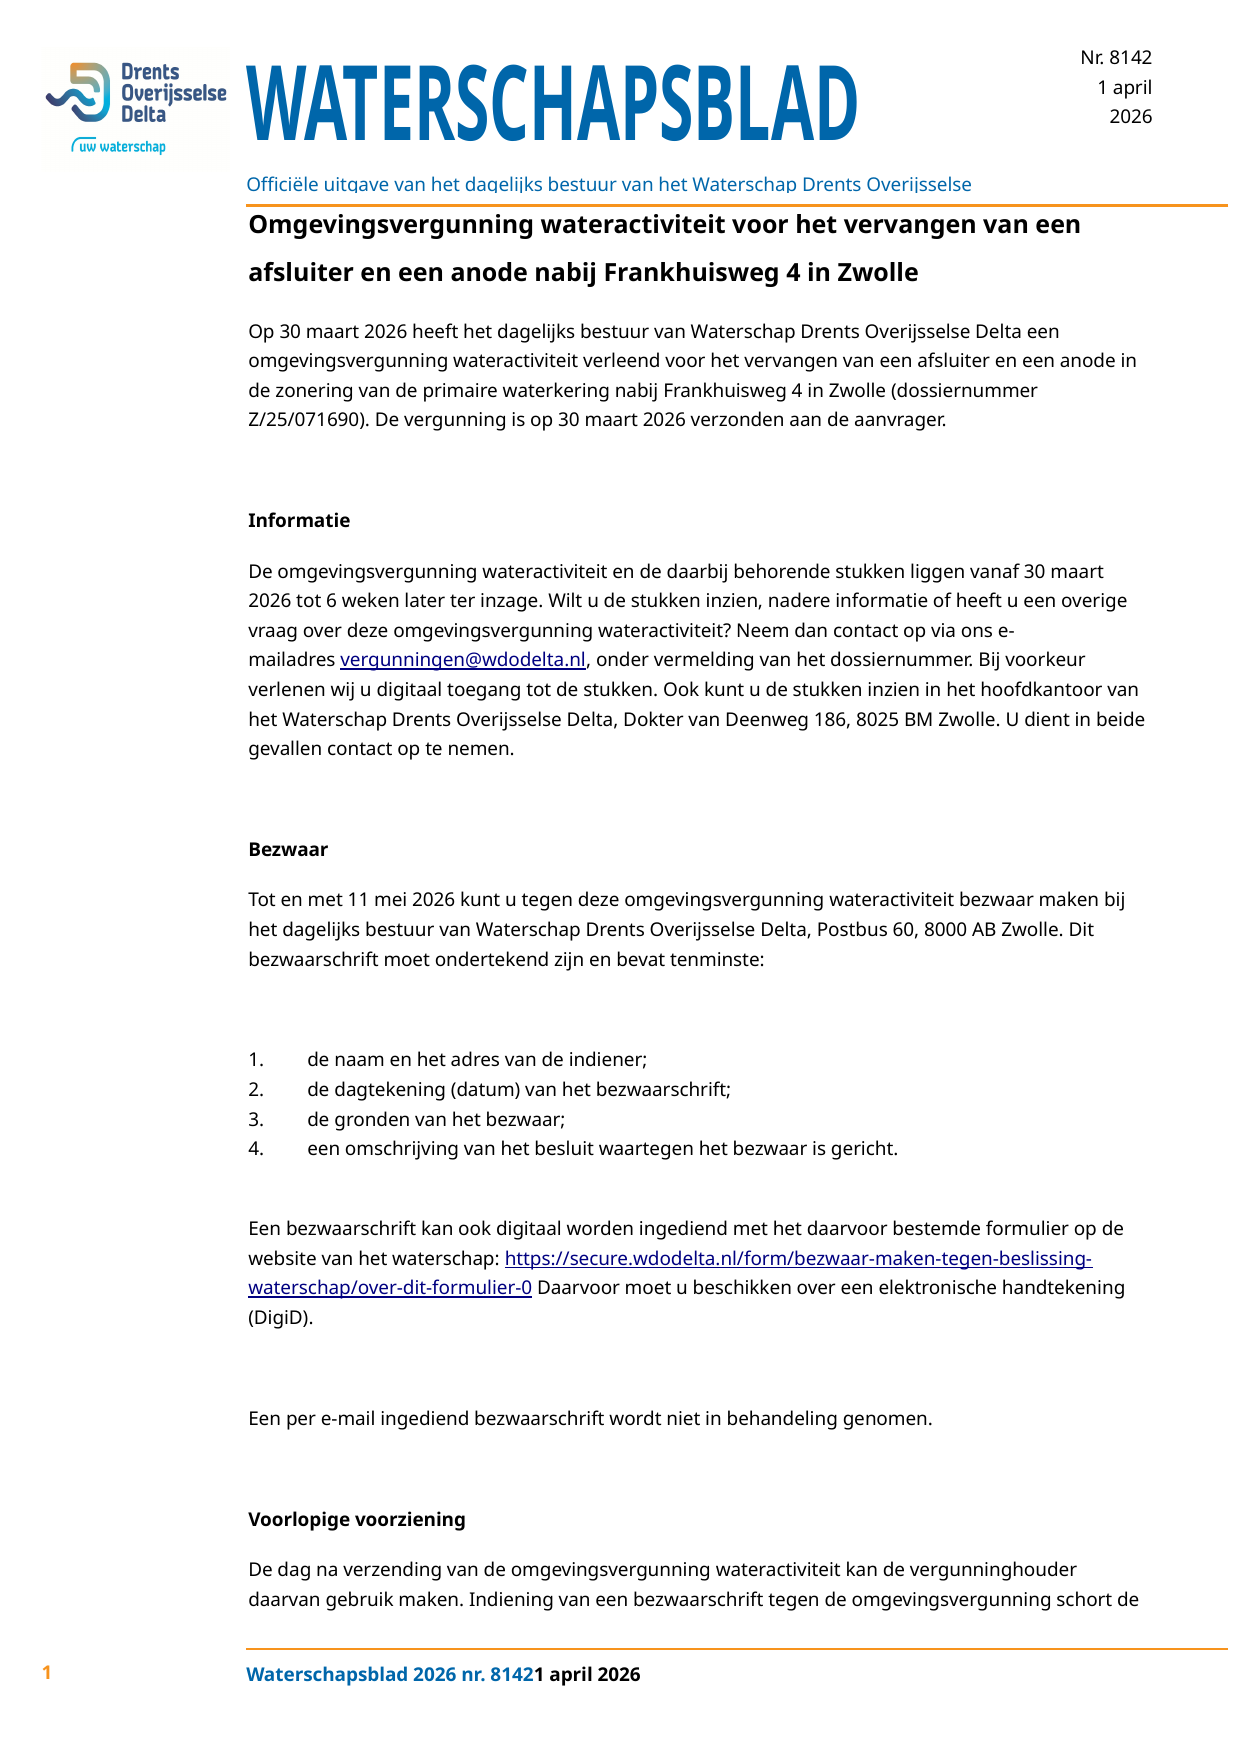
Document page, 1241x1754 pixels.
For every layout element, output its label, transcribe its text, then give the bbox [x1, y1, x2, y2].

text Tot en met 11 mei 2026 kunt u tegen deze omgevingsvergunning wateractiviteit bezwaar maken bij het dagelijks bestuur van Waterschap Drents Overijsselse Delta, Postbus 60, 8000 AB Zwolle. Dit bezwaarschrift moet ondertekend zijn en bevat tenminste: [248, 887, 1152, 972]
list de gronden van het bezwaar; [248, 1106, 1152, 1132]
text Een bezwaarschrift kan ook digitaal worden ingediend met het daarvoor bestemde formulier op de website van het waterschap: https://secure.wdodelta.nl/form/bezwaar-maken-tegen-beslissing-waterschap/over-dit-formulier-0 Daarvoor moet u beschikken over een elektronische handtekening (DigiD). [248, 1215, 1152, 1330]
list een omschrijving van het besluit waartegen het bezwaar is gericht. [248, 1135, 1152, 1161]
picture [41, 47, 231, 172]
text De dag na verzending van de omgevingsvergunning wateractiviteit kan de vergunninghouder daarvan gebruik maken. Indiening van een bezwaarschrift tegen de omgevingsvergunning schort de [248, 1556, 1152, 1612]
list de naam en het adres van de indiener; [248, 1047, 1152, 1072]
text Voorlopige voorziening [248, 1506, 1152, 1532]
list de dagtekening (datum) van het bezwaarschrift; [248, 1076, 1152, 1102]
text Omgevingsvergunning wateractiviteit voor het vervangen van een afsluiter en een anode nabij Frankhuisweg 4 in Zwolle [248, 207, 1152, 288]
text Informatie [248, 507, 1152, 533]
text Een per e-mail ingediend bezwaarschrift wordt niet in behandeling genomen. [248, 1405, 1152, 1431]
text De omgevingsvergunning wateractiviteit en de daarbij behorende stukken liggen vanaf 30 maart 2026 tot 6 weken later ter inzage. Wilt u de stukken inzien, nadere informatie of heeft u een overige vraag over deze omgevingsvergunning wateractiviteit? Neem dan contact op via ons e-mailadres vergunningen@wdodelta.nl, onder vermelding van het dossiernummer. Bij voorkeur verlenen wij u digitaal toegang tot de stukken. Ook kunt u de stukken inzien in het hoofdkantoor van het Waterschap Drents Overijsselse Delta, Dokter van Deenweg 186, 8025 BM Zwolle. U dient in beide gevallen contact op te nemen. [248, 558, 1152, 761]
text Bezwaar [248, 836, 1152, 862]
text Op 30 maart 2026 heeft het dagelijks bestuur van Waterschap Drents Overijsselse Delta een omgevingsvergunning wateractiviteit verleend voor het vervangen van een afsluiter en een anode in de zonering van de primaire waterkering nabij Frankhuisweg 4 in Zwolle (dossiernummer Z/25/071690). De vergunning is op 30 maart 2026 verzonden aan de aanvrager. [248, 318, 1152, 432]
